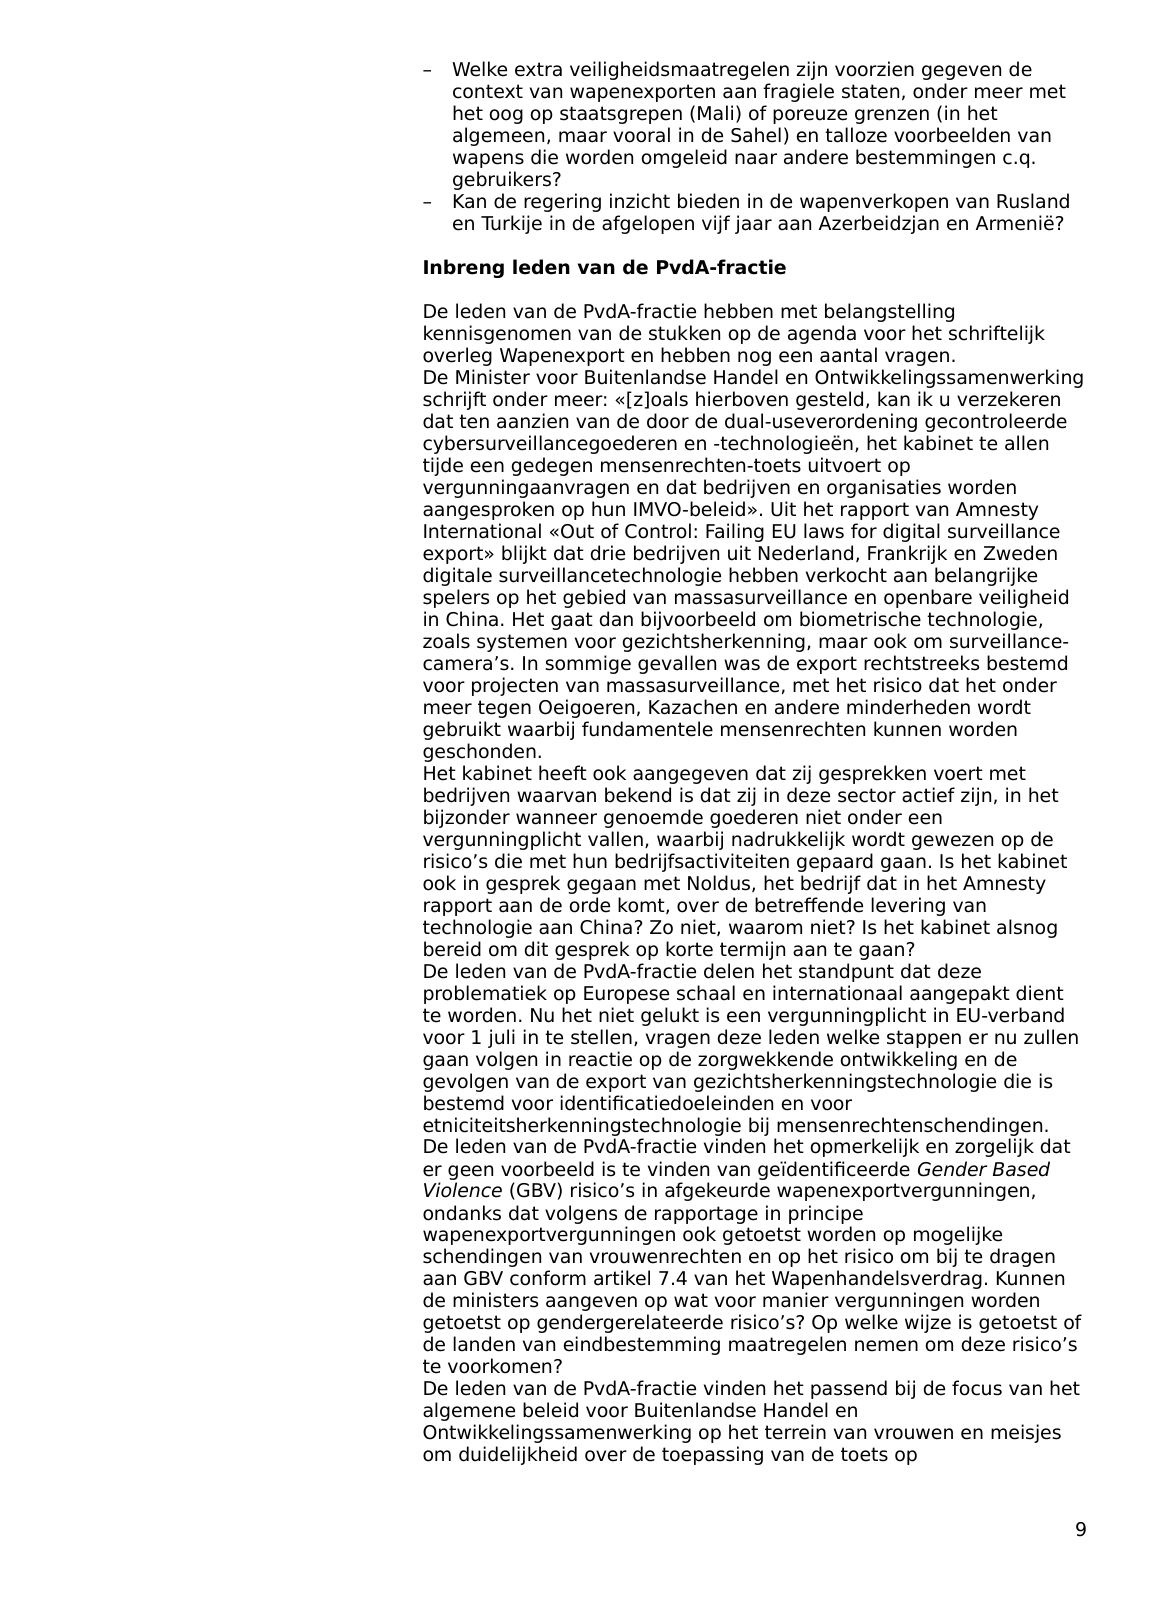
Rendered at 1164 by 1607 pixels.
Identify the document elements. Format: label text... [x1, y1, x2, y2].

text De leden van de PvdA-fractie hebben met belangstelling kennisgenomen van de stukken op de agenda voor het schriftelijk overleg Wapenexport en hebben nog een aantal vragen. [422, 301, 1087, 367]
text De leden van de PvdA-fractie delen het standpunt dat deze problematiek op Europese schaal en internationaal aangepakt dient te worden. Nu het niet gelukt is een vergunningplicht in EU-verband voor 1 juli in te stellen, vragen deze leden welke stappen er nu zullen gaan volgen in reactie op de zorgwekkende ontwikkeling en de gevolgen van de export van gezichtsherkenningstechnologie die is bestemd voor identificatiedoeleinden en voor etniciteitsherkenningstechnologie bij mensenrechtenschendingen. [422, 961, 1087, 1136]
text De leden van de PvdA-fractie vinden het passend bij de focus van het algemene beleid voor Buitenlandse Handel en Ontwikkelingssamenwerking op het terrein van vrouwen en meisjes om duidelijkheid over de toepassing van de toets op [422, 1378, 1087, 1466]
text De leden van de PvdA-fractie vinden het opmerkelijk en zorgelijk dat er geen voorbeeld is te vinden van geïdentificeerde Gender Based Violence (GBV) risico’s in afgekeurde wapenexportvergunningen, ondanks dat volgens de rapportage in principe wapenexportvergunningen ook getoetst worden op mogelijke schendingen van vrouwenrechten en op het risico om bij te dragen aan GBV conform artikel 7.4 van het Wapenhandelsverdrag. Kunnen de ministers aangeven op wat voor manier vergunningen worden getoetst op gendergerelateerde risico’s? Op welke wijze is getoetst of de landen van eindbestemming maatregelen nemen om deze risico’s te voorkomen? [422, 1136, 1087, 1378]
text – Kan de regering inzicht bieden in de wapenverkopen van Rusland en Turkije in de afgelopen vijf jaar aan Azerbeidzjan en Armenië? [422, 191, 1087, 235]
text Het kabinet heeft ook aangegeven dat zij gesprekken voert met bedrijven waarvan bekend is dat zij in deze sector actief zijn, in het bijzonder wanneer genoemde goederen niet onder een vergunningplicht vallen, waarbij nadrukkelijk wordt gewezen op de risico’s die met hun bedrijfsactiviteiten gepaard gaan. Is het kabinet ook in gesprek gegaan met Noldus, het bedrijf dat in het Amnesty rapport aan de orde komt, over de betreffende levering van technologie aan China? Zo niet, waarom niet? Is het kabinet alsnog bereid om dit gesprek op korte termijn aan te gaan? [422, 763, 1087, 961]
subtitle Inbreng leden van de PvdA-fractie [422, 257, 1087, 279]
text De Minister voor Buitenlandse Handel en Ontwikkelingssamenwerking schrijft onder meer: «[z]oals hierboven gesteld, kan ik u verzekeren dat ten aanzien van de door de dual-useverordening gecontroleerde cybersurveillancegoederen en -technologieën, het kabinet te allen tijde een gedegen mensenrechten-toets uitvoert op vergunningaanvragen en dat bedrijven en organisaties worden aangesproken op hun IMVO-beleid». Uit het rapport van Amnesty International «Out of Control: Failing EU laws for digital surveillance export» blijkt dat drie bedrijven uit Nederland, Frankrijk en Zweden digitale surveillancetechnologie hebben verkocht aan belangrijke spelers op het gebied van massasurveillance en openbare veiligheid in China. Het gaat dan bijvoorbeeld om biometrische technologie, zoals systemen voor gezichtsherkenning, maar ook om surveillance-camera’s. In sommige gevallen was de export rechtstreeks bestemd voor projecten van massasurveillance, met het risico dat het onder meer tegen Oeigoeren, Kazachen en andere minderheden wordt gebruikt waarbij fundamentele mensenrechten kunnen worden geschonden. [422, 367, 1087, 763]
text – Welke extra veiligheidsmaatregelen zijn voorzien gegeven de context van wapenexporten aan fragiele staten, onder meer met het oog op staatsgrepen (Mali) of poreuze grenzen (in het algemeen, maar vooral in de Sahel) en talloze voorbeelden van wapens die worden omgeleid naar andere bestemmingen c.q. gebruikers? [422, 59, 1087, 191]
